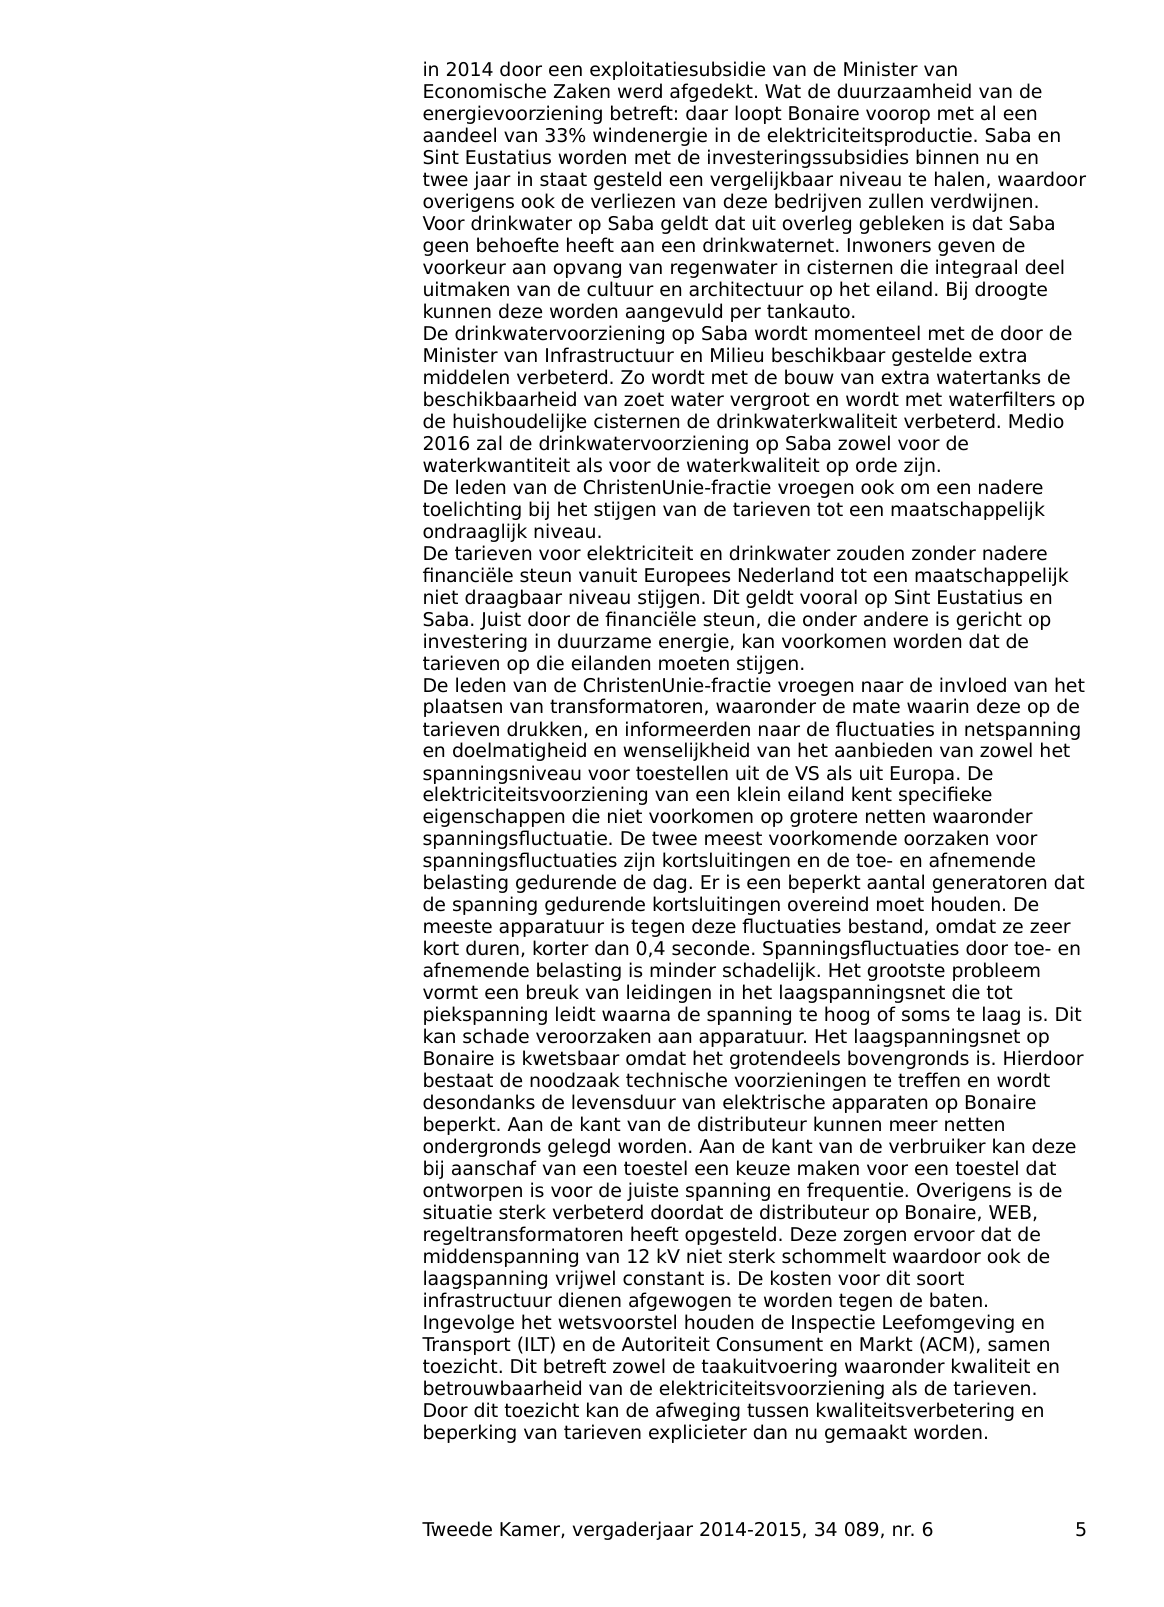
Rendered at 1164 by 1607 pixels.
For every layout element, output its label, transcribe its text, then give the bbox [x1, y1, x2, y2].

text De leden van de ChristenUnie-fractie vroegen naar de invloed van het plaatsen van transformatoren, waaronder de mate waarin deze op de tarieven drukken, en informeerden naar de fluctuaties in netspanning en doelmatigheid en wenselijkheid van het aanbieden van zowel het spanningsniveau voor toestellen uit de VS als uit Europa. De elektriciteitsvoorziening van een klein eiland kent specifieke eigenschappen die niet voorkomen op grotere netten waaronder spanningsfluctuatie. De twee meest voorkomende oorzaken voor spanningsfluctuaties zijn kortsluitingen en de toe- en afnemende belasting gedurende de dag. Er is een beperkt aantal generatoren dat de spanning gedurende kortsluitingen overeind moet houden. De meeste apparatuur is tegen deze fluctuaties bestand, omdat ze zeer kort duren, korter dan 0,4 seconde. Spanningsfluctuaties door toe- en afnemende belasting is minder schadelijk. Het grootste probleem vormt een breuk van leidingen in het laagspanningsnet die tot piekspanning leidt waarna de spanning te hoog of soms te laag is. Dit kan schade veroorzaken aan apparatuur. Het laagspanningsnet op Bonaire is kwetsbaar omdat het grotendeels bovengronds is. Hierdoor bestaat de noodzaak technische voorzieningen te treffen en wordt desondanks de levensduur van elektrische apparaten op Bonaire beperkt. Aan de kant van de distributeur kunnen meer netten ondergronds gelegd worden. Aan de kant van de verbruiker kan deze bij aanschaf van een toestel een keuze maken voor een toestel dat ontworpen is voor de juiste spanning en frequentie. Overigens is de situatie sterk verbeterd doordat de distributeur op Bonaire, WEB, regeltransformatoren heeft opgesteld. Deze zorgen ervoor dat de middenspanning van 12 kV niet sterk schommelt waardoor ook de laagspanning vrijwel constant is. De kosten voor dit soort infrastructuur dienen afgewogen te worden tegen de baten. Ingevolge het wetsvoorstel houden de Inspectie Leefomgeving en Transport (ILT) en de Autoriteit Consument en Markt (ACM), samen toezicht. Dit betreft zowel de taakuitvoering waaronder kwaliteit en betrouwbaarheid van de elektriciteitsvoorziening als de tarieven. Door dit toezicht kan de afweging tussen kwaliteitsverbetering en beperking van tarieven explicieter dan nu gemaakt worden. [422, 674, 1087, 1444]
text De tarieven voor elektriciteit en drinkwater zouden zonder nadere financiële steun vanuit Europees Nederland tot een maatschappelijk niet draagbaar niveau stijgen. Dit geldt vooral op Sint Eustatius en Saba. Juist door de financiële steun, die onder andere is gericht op investering in duurzame energie, kan voorkomen worden dat de tarieven op die eilanden moeten stijgen. [422, 543, 1087, 674]
text in 2014 door een exploitatiesubsidie van de Minister van Economische Zaken werd afgedekt. Wat de duurzaamheid van de energievoorziening betreft: daar loopt Bonaire voorop met al een aandeel van 33% windenergie in de elektriciteitsproductie. Saba en Sint Eustatius worden met de investeringssubsidies binnen nu en twee jaar in staat gesteld een vergelijkbaar niveau te halen, waardoor overigens ook de verliezen van deze bedrijven zullen verdwijnen. Voor drinkwater op Saba geldt dat uit overleg gebleken is dat Saba geen behoefte heeft aan een drinkwaternet. Inwoners geven de voorkeur aan opvang van regenwater in cisternen die integraal deel uitmaken van de cultuur en architectuur op het eiland. Bij droogte kunnen deze worden aangevuld per tankauto. [422, 59, 1087, 323]
text De drinkwatervoorziening op Saba wordt momenteel met de door de Minister van Infrastructuur en Milieu beschikbaar gestelde extra middelen verbeterd. Zo wordt met de bouw van extra watertanks de beschikbaarheid van zoet water vergroot en wordt met waterfilters op de huishoudelijke cisternen de drinkwaterkwaliteit verbeterd. Medio 2016 zal de drinkwatervoorziening op Saba zowel voor de waterkwantiteit als voor de waterkwaliteit op orde zijn. [422, 323, 1087, 477]
text De leden van de ChristenUnie-fractie vroegen ook om een nadere toelichting bij het stijgen van de tarieven tot een maatschappelijk ondraaglijk niveau. [422, 477, 1087, 543]
